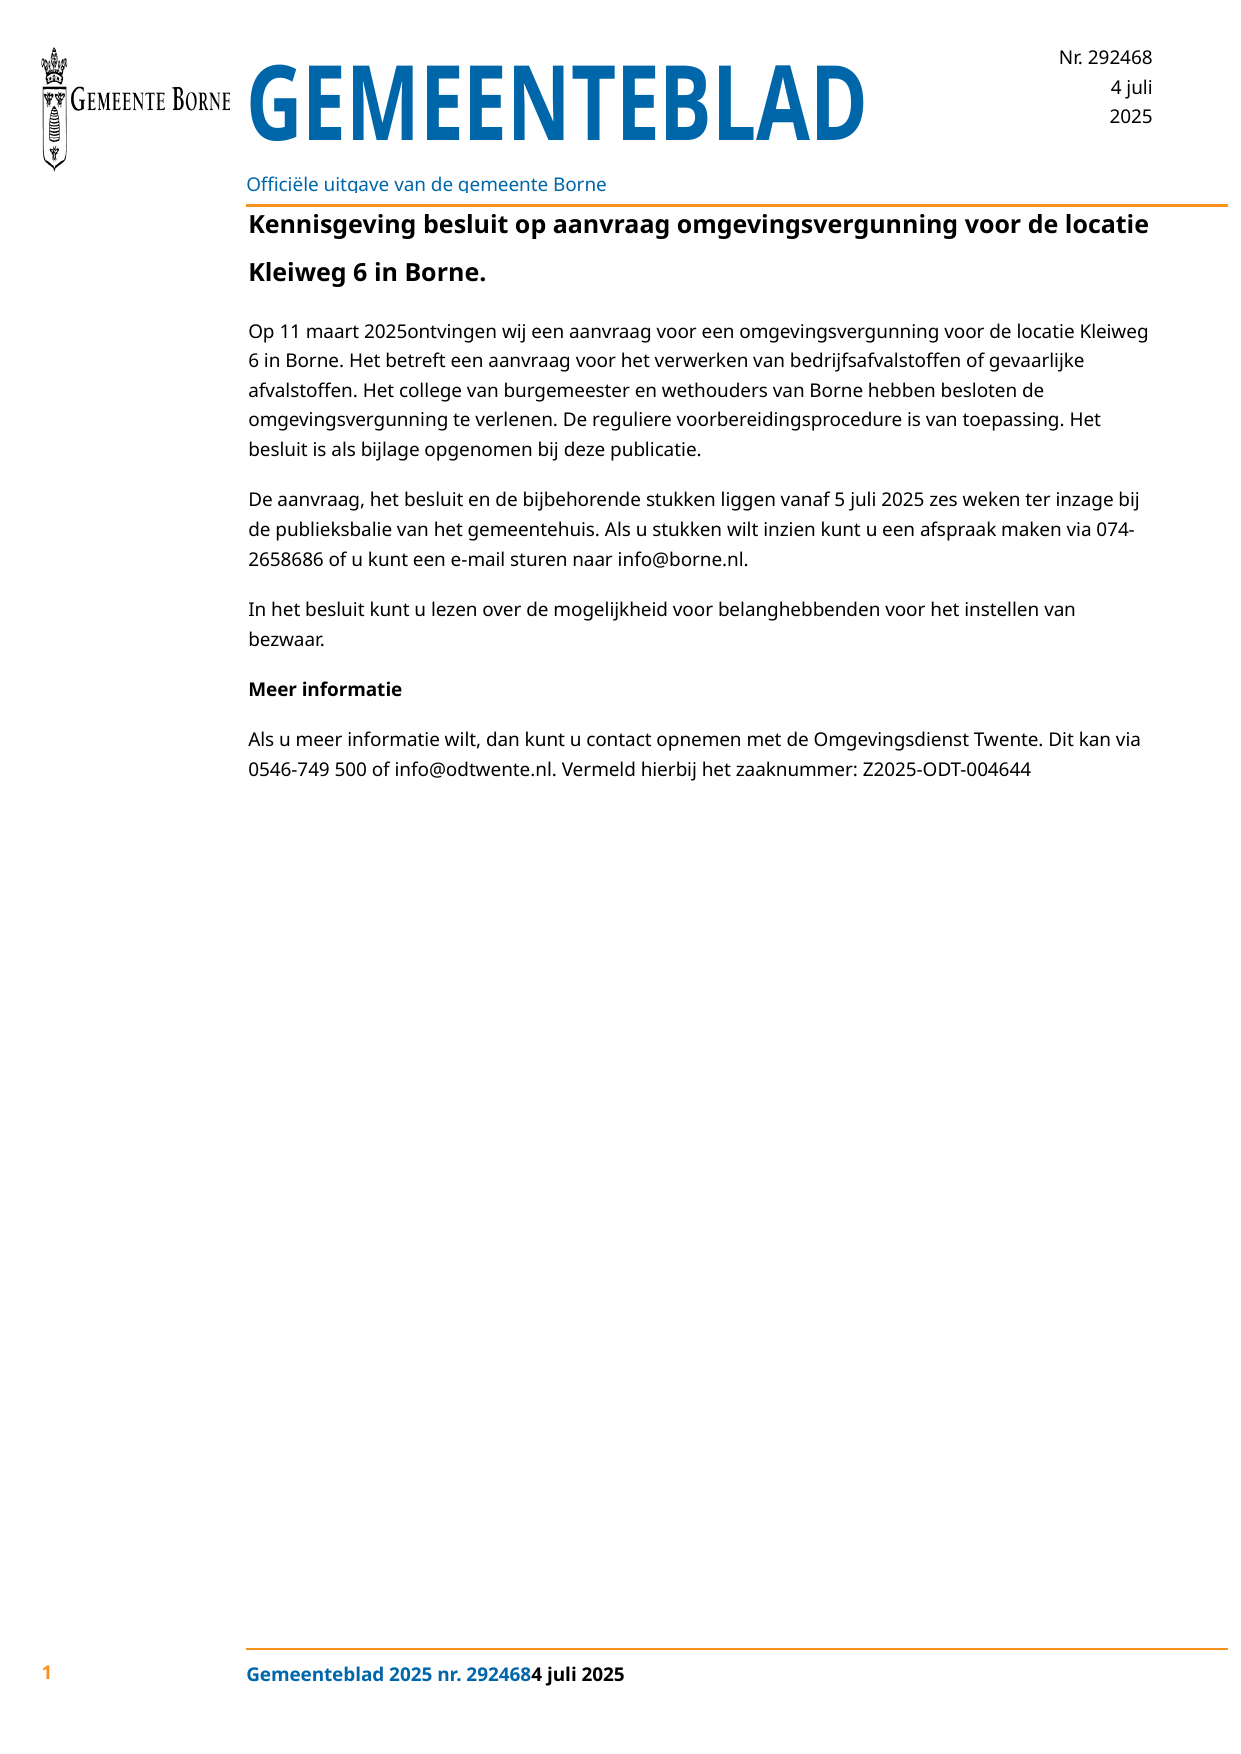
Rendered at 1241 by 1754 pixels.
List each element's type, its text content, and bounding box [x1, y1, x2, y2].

text Op 11 maart 2025ontvingen wij een aanvraag voor een omgevingsvergunning voor de locatie Kleiweg 6 in Borne. Het betreft een aanvraag voor het verwerken van bedrijfsafvalstoffen of gevaarlijke afvalstoffen. Het college van burgemeester en wethouders van Borne hebben besloten de omgevingsvergunning te verlenen. De reguliere voorbereidingsprocedure is van toepassing. Het besluit is als bijlage opgenomen bij deze publicatie. [248, 318, 1152, 462]
text De aanvraag, het besluit en de bijbehorende stukken liggen vanaf 5 juli 2025 zes weken ter inzage bij de publieksbalie van het gemeentehuis. Als u stukken wilt inzien kunt u een afspraak maken via 074-2658686 of u kunt een e-mail sturen naar info@borne.nl. [248, 487, 1152, 572]
text In het besluit kunt u lezen over de mogelijkheid voor belanghebbenden voor het instellen van bezwaar. [248, 596, 1152, 652]
text Meer informatie [248, 676, 1152, 702]
text Kennisgeving besluit op aanvraag omgevingsvergunning voor de locatie Kleiweg 6 in Borne. [248, 207, 1152, 288]
picture [41, 47, 231, 172]
text Als u meer informatie wilt, dan kunt u contact opnemen met de Omgevingsdienst Twente. Dit kan via 0546-749 500 of info@odtwente.nl. Vermeld hierbij het zaaknummer: Z2025-ODT-004644 [248, 727, 1152, 782]
